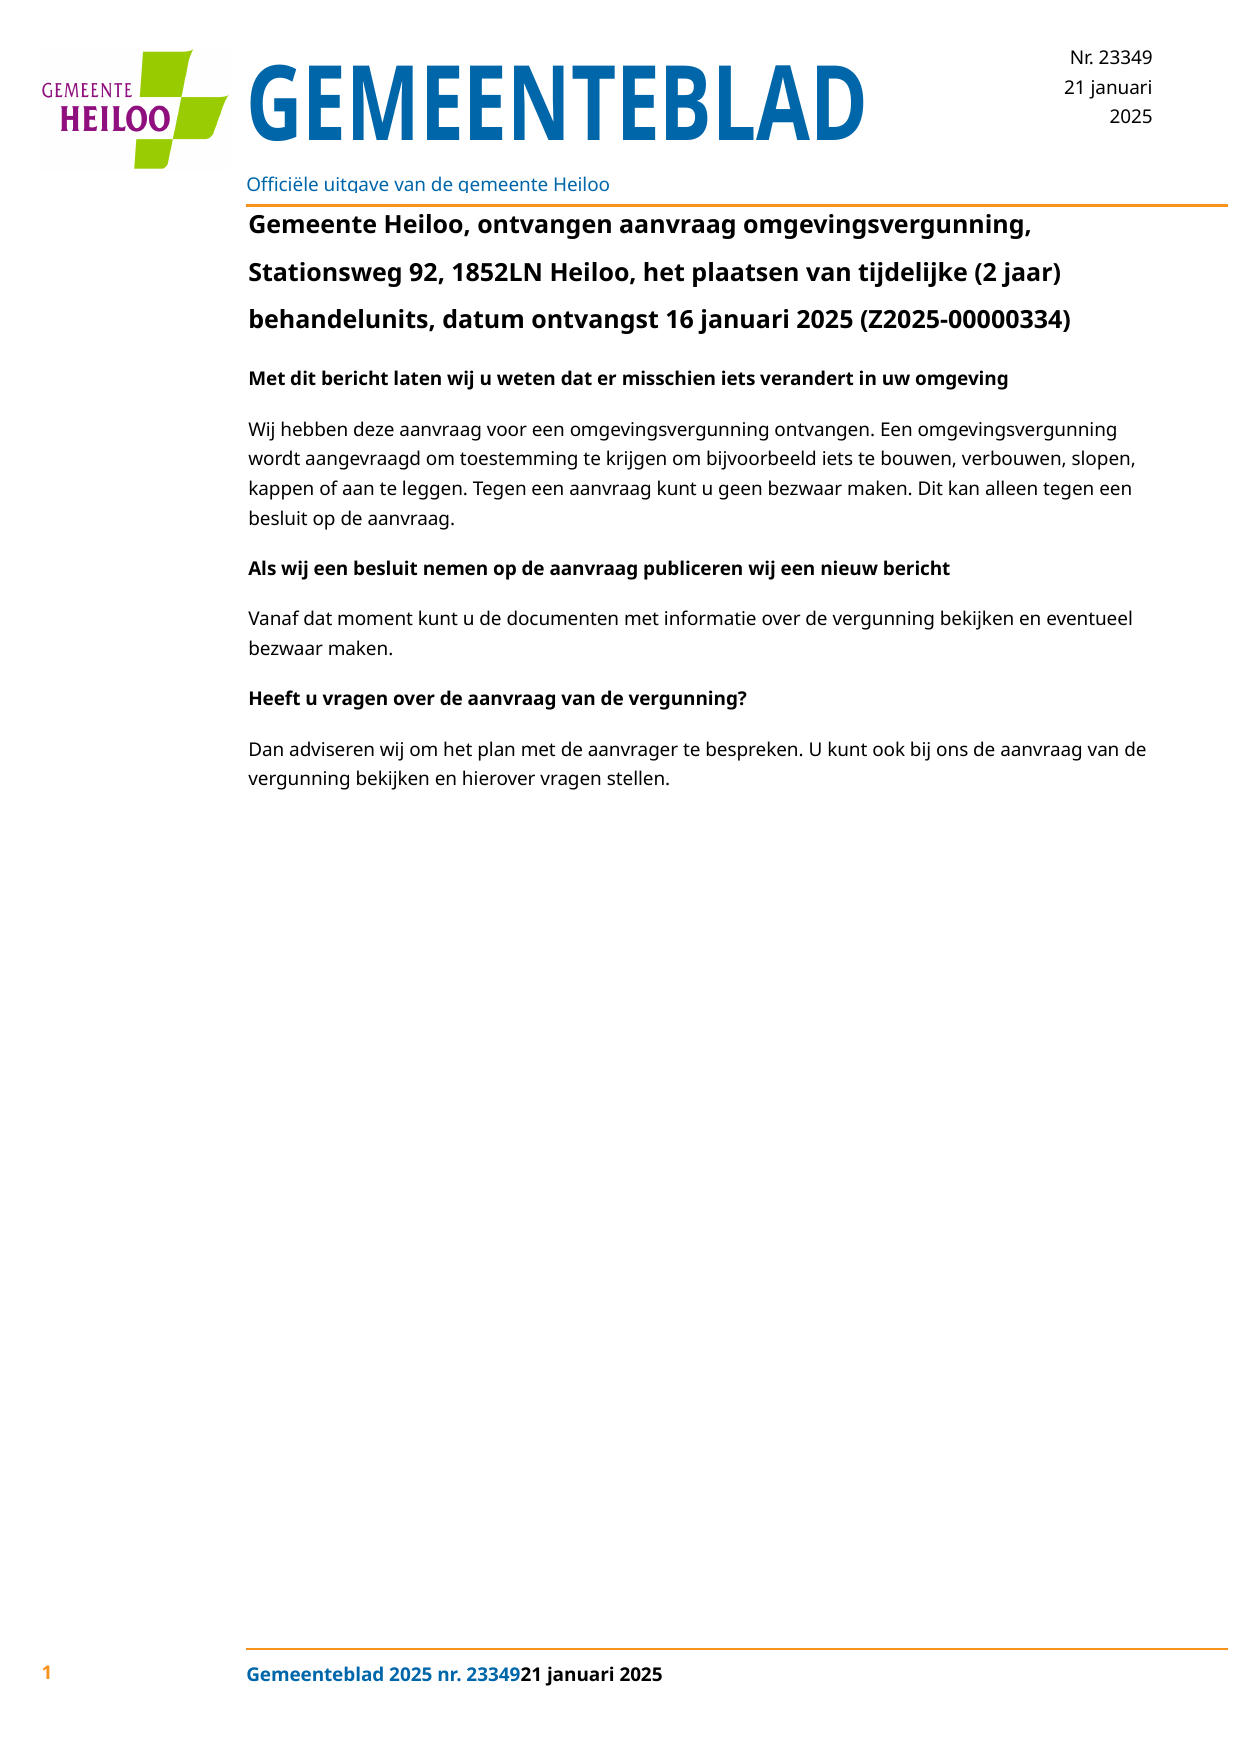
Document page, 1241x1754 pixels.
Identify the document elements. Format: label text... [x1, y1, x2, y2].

text Heeft u vragen over de aanvraag van de vergunning? [248, 686, 1152, 711]
text Dan adviseren wij om het plan met de aanvrager te bespreken. U kunt ook bij ons de aanvraag van de vergunning bekijken en hierover vragen stellen. [248, 736, 1152, 791]
text Als wij een besluit nemen op de aanvraag publiceren wij een nieuw bericht [248, 555, 1152, 581]
picture [41, 47, 231, 172]
text Wij hebben deze aanvraag voor een omgevingsvergunning ontvangen. Een omgevingsvergunning wordt aangevraagd om toestemming te krijgen om bijvoorbeeld iets te bouwen, verbouwen, slopen, kappen of aan te leggen. Tegen een aanvraag kunt u geen bezwaar maken. Dit kan alleen tegen een besluit op de aanvraag. [248, 416, 1152, 530]
text Met dit bericht laten wij u weten dat er misschien iets verandert in uw omgeving [248, 366, 1152, 391]
text Gemeente Heiloo, ontvangen aanvraag omgevingsvergunning, Stationsweg 92, 1852LN Heiloo, het plaatsen van tijdelijke (2 jaar) behandelunits, datum ontvangst 16 januari 2025 (Z2025-00000334) [248, 207, 1152, 336]
text Vanaf dat moment kunt u de documenten met informatie over de vergunning bekijken en eventueel bezwaar maken. [248, 606, 1152, 661]
